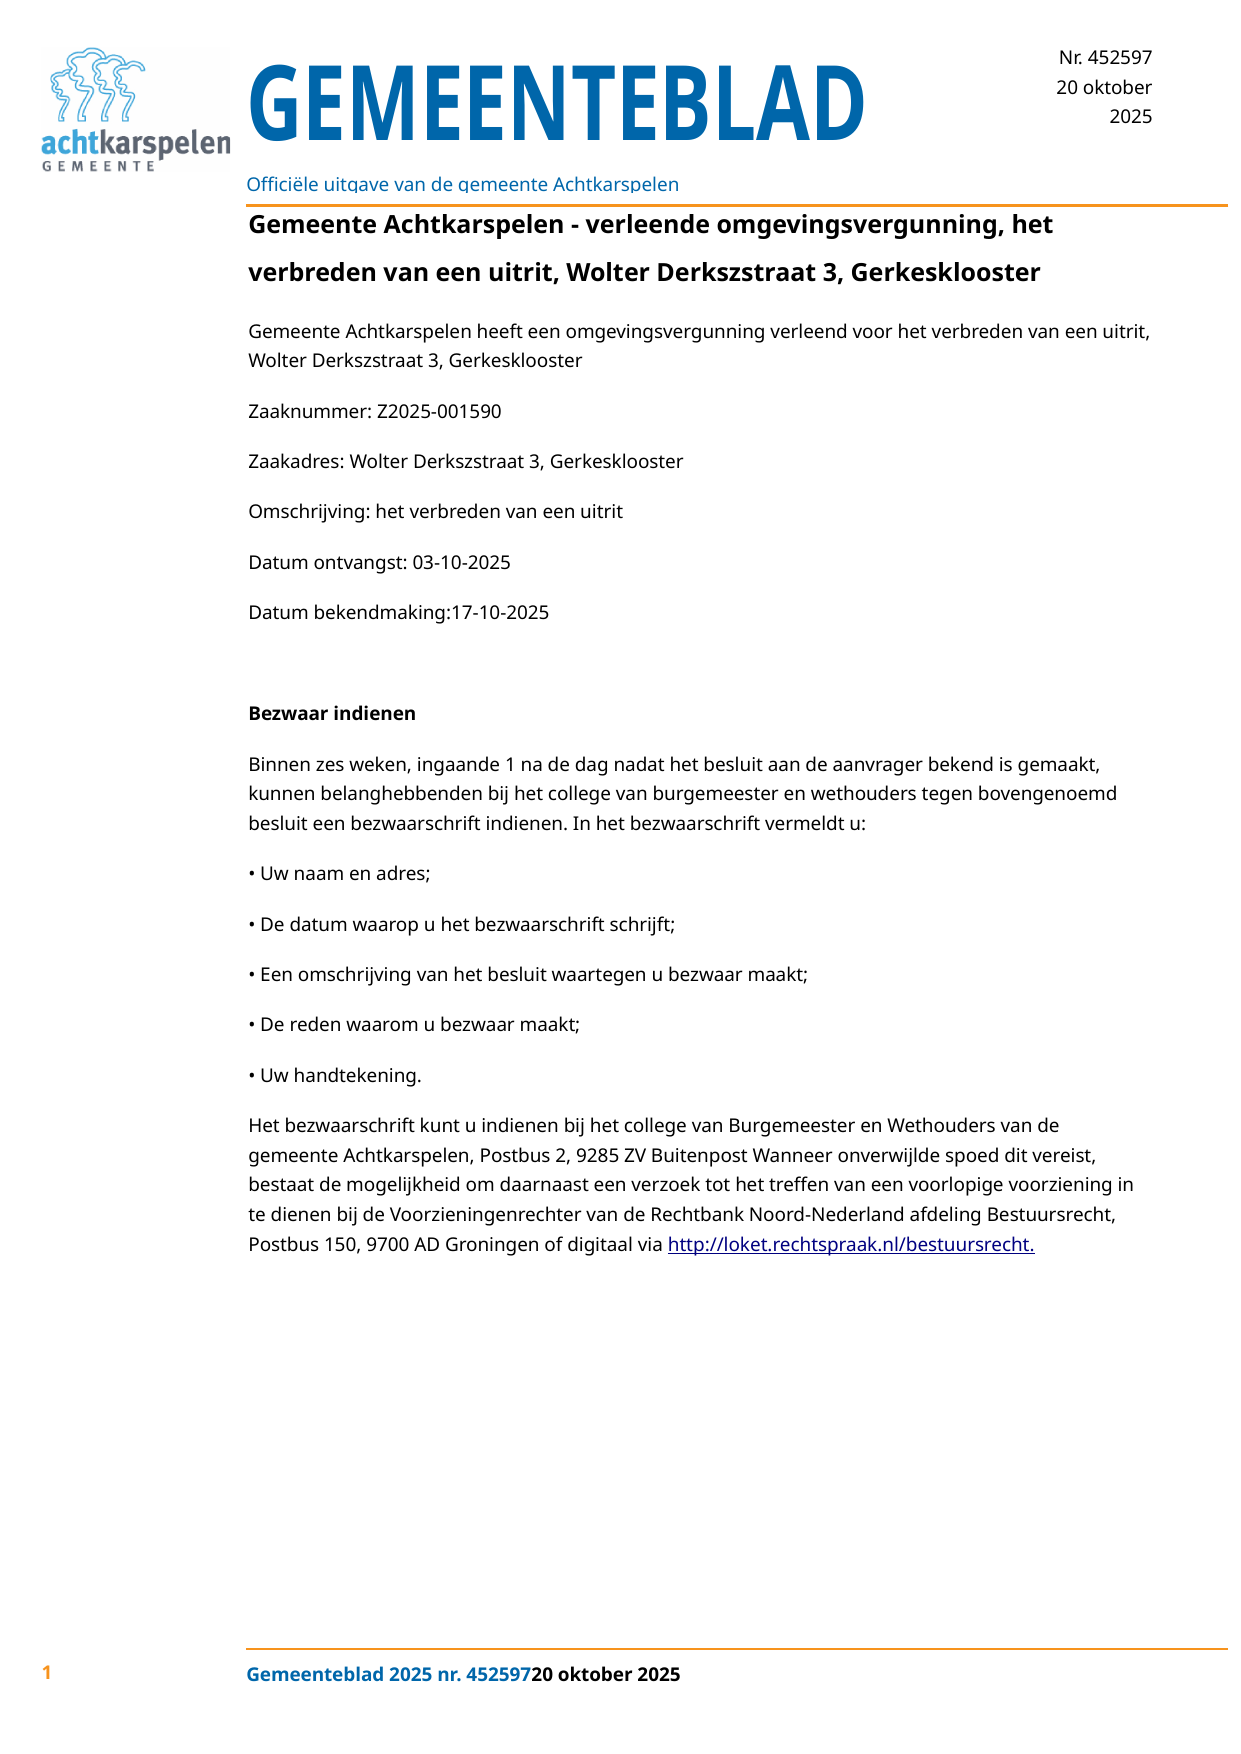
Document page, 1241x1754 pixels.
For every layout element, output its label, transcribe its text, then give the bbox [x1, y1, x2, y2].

text Gemeente Achtkarspelen heeft een omgevingsvergunning verleend voor het verbreden van een uitrit, Wolter Derkszstraat 3, Gerkesklooster [248, 318, 1152, 373]
text Datum bekendmaking:17-10-2025 [248, 599, 1152, 625]
text Zaaknummer: Z2025-001590 [248, 398, 1152, 424]
text Datum ontvangst: 03-10-2025 [248, 549, 1152, 575]
text Bezwaar indienen [248, 700, 1152, 726]
text Gemeente Achtkarspelen - verleende omgevingsvergunning, het verbreden van een uitrit, Wolter Derkszstraat 3, Gerkesklooster [248, 207, 1152, 288]
picture [41, 47, 231, 172]
text • Uw handtekening. [248, 1062, 1152, 1088]
text • De datum waarop u het bezwaarschrift schrijft; [248, 911, 1152, 937]
text Het bezwaarschrift kunt u indienen bij het college van Burgemeester en Wethouders van de gemeente Achtkarspelen, Postbus 2, 9285 ZV Buitenpost Wanneer onverwijlde spoed dit vereist, bestaat de mogelijkheid om daarnaast een verzoek tot het treffen van een voorlopige voorziening in te dienen bij de Voorzieningenrechter van de Rechtbank Noord-Nederland afdeling Bestuursrecht, Postbus 150, 9700 AD Groningen of digitaal via http://loket.rechtspraak.nl/bestuursrecht. [248, 1112, 1152, 1257]
text • De reden waarom u bezwaar maakt; [248, 1012, 1152, 1037]
text Zaakadres: Wolter Derkszstraat 3, Gerkesklooster [248, 448, 1152, 474]
text Binnen zes weken, ingaande 1 na de dag nadat het besluit aan de aanvrager bekend is gemaakt, kunnen belanghebbenden bij het college van burgemeester en wethouders tegen bovengenoemd besluit een bezwaarschrift indienen. In het bezwaarschrift vermeldt u: [248, 751, 1152, 836]
text • Een omschrijving van het besluit waartegen u bezwaar maakt; [248, 961, 1152, 987]
text Omschrijving: het verbreden van een uitrit [248, 499, 1152, 524]
text • Uw naam en adres; [248, 860, 1152, 886]
